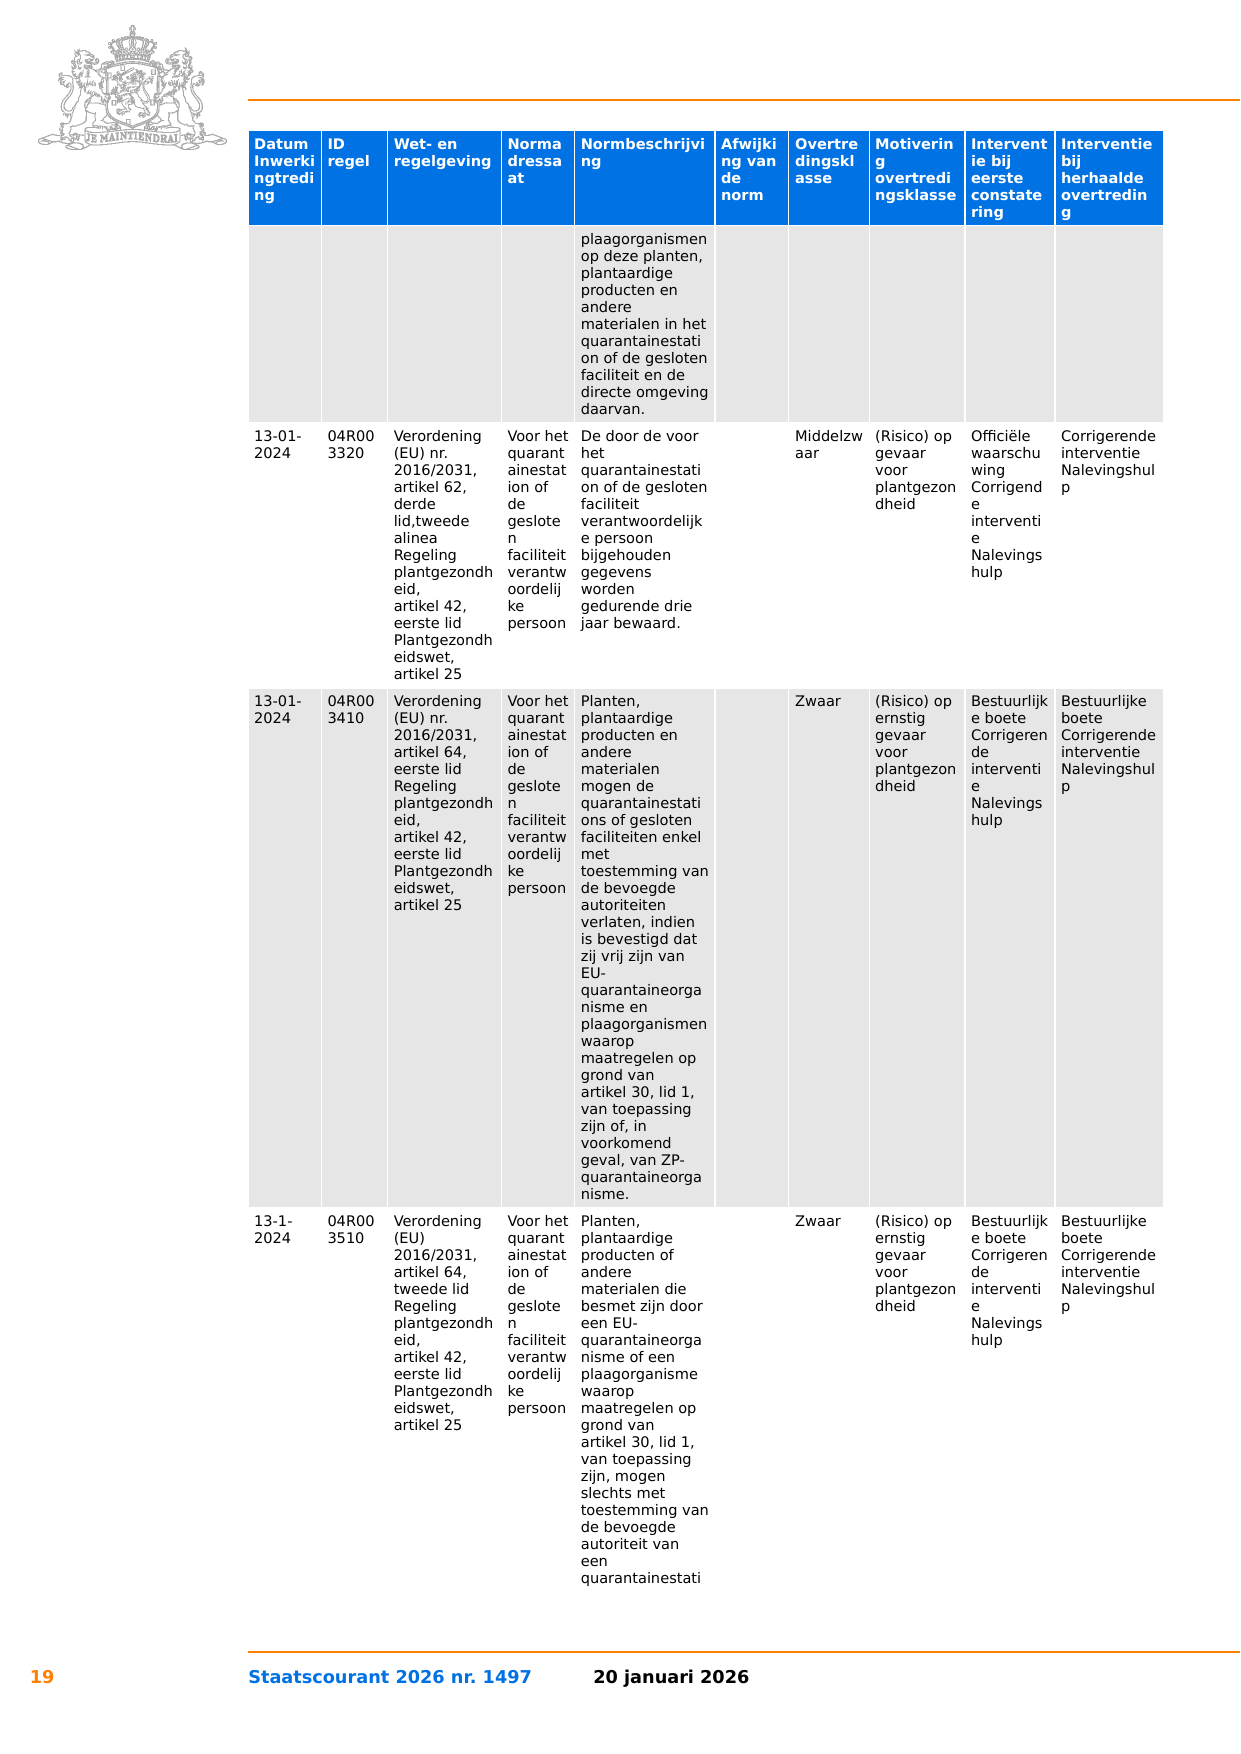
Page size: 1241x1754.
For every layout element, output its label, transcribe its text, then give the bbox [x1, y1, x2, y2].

table_cell 13-01-2024 [249, 424, 321, 687]
table_cell 13-1-2024 [249, 1208, 321, 1591]
table_cell [870, 226, 964, 422]
table_cell 04R003320 [322, 424, 387, 687]
table_header Normadressaat [502, 131, 574, 225]
table_cell [716, 689, 788, 1207]
table_header Interventie bij eerste constatering [966, 131, 1054, 225]
table_cell (Risico) op ernstig gevaar voor plantgezondheid [870, 689, 964, 1207]
table_cell Bestuurlijke boete Corrigerende interventie Nalevingshulp [966, 1208, 1054, 1591]
table_cell [789, 226, 869, 422]
table_cell Zwaar [789, 1208, 869, 1591]
table_cell Bestuurlijke boete Corrigerende interventie Nalevingshulp [1056, 689, 1163, 1207]
table_cell Corrigerende interventie Nalevingshulp [1056, 424, 1163, 687]
table_cell 04R003510 [322, 1208, 387, 1591]
table_cell [249, 226, 321, 422]
table_header Interventie bij herhaalde overtreding [1056, 131, 1163, 225]
table_cell [322, 226, 387, 422]
table_header Motivering overtredingsklasse [870, 131, 964, 225]
table_cell (Risico) op ernstig gevaar voor plantgezondheid [870, 1208, 964, 1591]
table_cell 13-01-2024 [249, 689, 321, 1207]
table_cell Verordening (EU) nr. 2016/2031, artikel 62, derde lid,tweede alinea Regeling plantgezondheid, artikel 42, eerste lid Plantgezondheidswet, artikel 25 [388, 424, 501, 687]
table_cell [716, 226, 788, 422]
table_header Datum Inwerkingtreding [249, 131, 321, 225]
table_cell Middelzwaar [789, 424, 869, 687]
table_cell [1056, 226, 1163, 422]
table_cell De door de voor het quarantainestation of de gesloten faciliteit verantwoordelijke persoon bijgehouden gegevens worden gedurende drie jaar bewaard. [575, 424, 714, 687]
table_header Overtredingsklasse [789, 131, 869, 225]
table_cell Voor het quarantainestation of de gesloten faciliteit verantwoordelijke persoon [502, 424, 574, 687]
table_cell Zwaar [789, 689, 869, 1207]
table_cell [966, 226, 1054, 422]
table_header Wet- en regelgeving [388, 131, 501, 225]
table_cell [716, 1208, 788, 1591]
table_cell Bestuurlijke boete Corrigerende interventie Nalevingshulp [1056, 1208, 1163, 1591]
table_cell Planten, plantaardige producten en andere materialen mogen de quarantainestations of gesloten faciliteiten enkel met toestemming van de bevoegde autoriteiten verlaten, indien is bevestigd dat zij vrij zijn van EU-quarantaineorganisme en plaagorganismen waarop maatregelen op grond van artikel 30, lid 1, van toepassing zijn of, in voorkomend geval, van ZP-quarantaineorganisme. [575, 689, 714, 1207]
table_cell Officiële waarschuwing Corrigende interventie Nalevingshulp [966, 424, 1054, 687]
table_cell 04R003410 [322, 689, 387, 1207]
table_cell [388, 226, 501, 422]
table_cell Verordening (EU) nr. 2016/2031, artikel 64, eerste lid Regeling plantgezondheid, artikel 42, eerste lid Plantgezondheidswet, artikel 25 [388, 689, 501, 1207]
table_cell Planten, plantaardige producten of andere materialen die besmet zijn door een EU-quarantaineorganisme of een plaagorganisme waarop maatregelen op grond van artikel 30, lid 1, van toepassing zijn, mogen slechts met toestemming van de bevoegde autoriteit van een quarantainestati [575, 1208, 714, 1591]
table_cell [716, 424, 788, 687]
table_header Afwijking van de norm [716, 131, 788, 225]
table_header Normbeschrijving [575, 131, 714, 225]
table_header ID regel [322, 131, 387, 225]
table_cell (Risico) op gevaar voor plantgezondheid [870, 424, 964, 687]
table_cell Verordening (EU) 2016/2031, artikel 64, tweede lid Regeling plantgezondheid, artikel 42, eerste lid Plantgezondheidswet, artikel 25 [388, 1208, 501, 1591]
picture [38, 25, 227, 150]
table_cell Bestuurlijke boete Corrigerende interventie Nalevingshulp [966, 689, 1054, 1207]
table_cell plaagorganismen op deze planten, plantaardige producten en andere materialen in het quarantainestation of de gesloten faciliteit en de directe omgeving daarvan. [575, 226, 714, 422]
table_cell Voor het quarantainestation of de gesloten faciliteit verantwoordelijke persoon [502, 689, 574, 1207]
table_cell [502, 226, 574, 422]
table_cell Voor het quarantainestation of de gesloten faciliteit verantwoordelijke persoon [502, 1208, 574, 1591]
